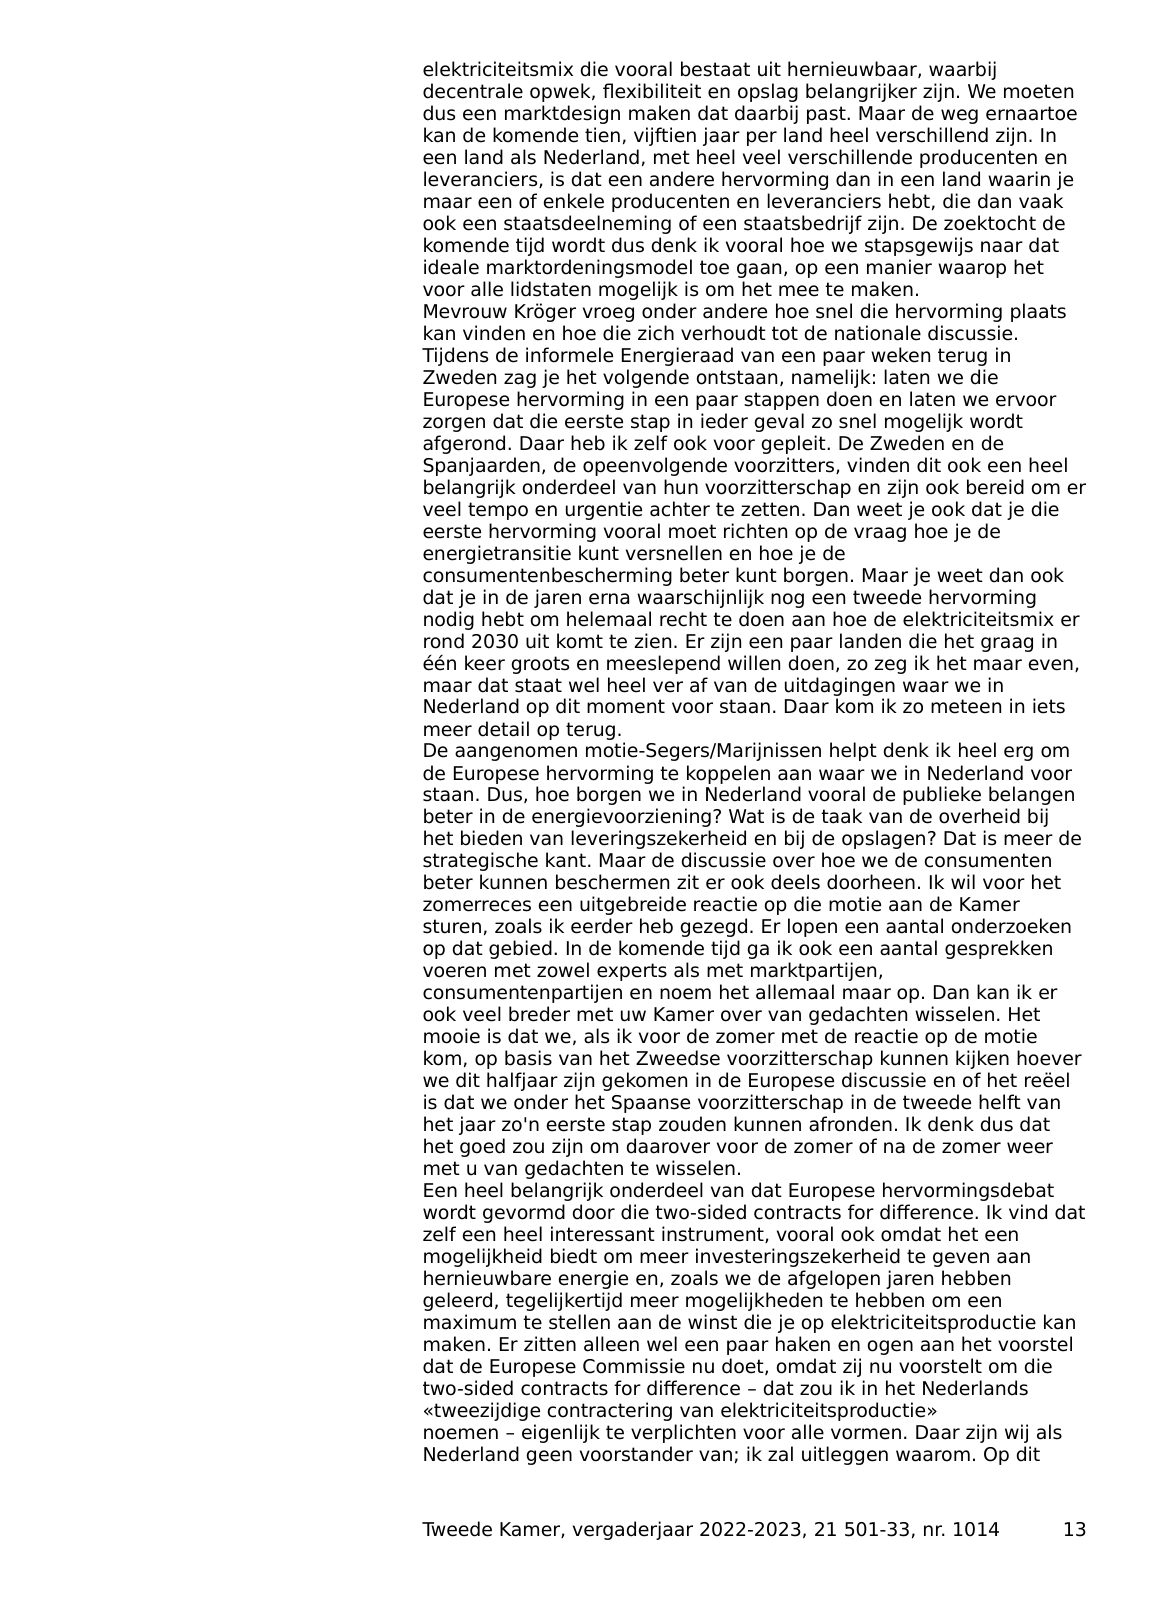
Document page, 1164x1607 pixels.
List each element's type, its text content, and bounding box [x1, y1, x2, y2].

text De aangenomen motie-Segers/Marijnissen helpt denk ik heel erg om de Europese hervorming te koppelen aan waar we in Nederland voor staan. Dus, hoe borgen we in Nederland vooral de publieke belangen beter in de energievoorziening? Wat is de taak van de overheid bij het bieden van leveringszekerheid en bij de opslagen? Dat is meer de strategische kant. Maar de discussie over hoe we de consumenten beter kunnen beschermen zit er ook deels doorheen. Ik wil voor het zomerreces een uitgebreide reactie op die motie aan de Kamer sturen, zoals ik eerder heb gezegd. Er lopen een aantal onderzoeken op dat gebied. In de komende tijd ga ik ook een aantal gesprekken voeren met zowel experts als met marktpartijen, consumentenpartijen en noem het allemaal maar op. Dan kan ik er ook veel breder met uw Kamer over van gedachten wisselen. Het mooie is dat we, als ik voor de zomer met de reactie op de motie kom, op basis van het Zweedse voorzitterschap kunnen kijken hoever we dit halfjaar zijn gekomen in de Europese discussie en of het reëel is dat we onder het Spaanse voorzitterschap in de tweede helft van het jaar zo'n eerste stap zouden kunnen afronden. Ik denk dus dat het goed zou zijn om daarover voor de zomer of na de zomer weer met u van gedachten te wisselen. [422, 740, 1087, 1180]
text Een heel belangrijk onderdeel van dat Europese hervormingsdebat wordt gevormd door die two-sided contracts for difference. Ik vind dat zelf een heel interessant instrument, vooral ook omdat het een mogelijkheid biedt om meer investeringszekerheid te geven aan hernieuwbare energie en, zoals we de afgelopen jaren hebben geleerd, tegelijkertijd meer mogelijkheden te hebben om een maximum te stellen aan de winst die je op elektriciteitsproductie kan maken. Er zitten alleen wel een paar haken en ogen aan het voorstel dat de Europese Commissie nu doet, omdat zij nu voorstelt om die two-sided contracts for difference – dat zou ik in het Nederlands «tweezijdige contractering van elektriciteitsproductie» noemen – eigenlijk te verplichten voor alle vormen. Daar zijn wij als Nederland geen voorstander van; ik zal uitleggen waarom. Op dit [422, 1180, 1087, 1466]
text elektriciteitsmix die vooral bestaat uit hernieuwbaar, waarbij decentrale opwek, flexibiliteit en opslag belangrijker zijn. We moeten dus een marktdesign maken dat daarbij past. Maar de weg ernaartoe kan de komende tien, vijftien jaar per land heel verschillend zijn. In een land als Nederland, met heel veel verschillende producenten en leveranciers, is dat een andere hervorming dan in een land waarin je maar een of enkele producenten en leveranciers hebt, die dan vaak ook een staatsdeelneming of een staatsbedrijf zijn. De zoektocht de komende tijd wordt dus denk ik vooral hoe we stapsgewijs naar dat ideale marktordeningsmodel toe gaan, op een manier waarop het voor alle lidstaten mogelijk is om het mee te maken. [422, 59, 1087, 301]
text Mevrouw Kröger vroeg onder andere hoe snel die hervorming plaats kan vinden en hoe die zich verhoudt tot de nationale discussie. Tijdens de informele Energieraad van een paar weken terug in Zweden zag je het volgende ontstaan, namelijk: laten we die Europese hervorming in een paar stappen doen en laten we ervoor zorgen dat die eerste stap in ieder geval zo snel mogelijk wordt afgerond. Daar heb ik zelf ook voor gepleit. De Zweden en de Spanjaarden, de opeenvolgende voorzitters, vinden dit ook een heel belangrijk onderdeel van hun voorzitterschap en zijn ook bereid om er veel tempo en urgentie achter te zetten. Dan weet je ook dat je die eerste hervorming vooral moet richten op de vraag hoe je de energietransitie kunt versnellen en hoe je de consumentenbescherming beter kunt borgen. Maar je weet dan ook dat je in de jaren erna waarschijnlijk nog een tweede hervorming nodig hebt om helemaal recht te doen aan hoe de elektriciteitsmix er rond 2030 uit komt te zien. Er zijn een paar landen die het graag in één keer groots en meeslepend willen doen, zo zeg ik het maar even, maar dat staat wel heel ver af van de uitdagingen waar we in Nederland op dit moment voor staan. Daar kom ik zo meteen in iets meer detail op terug. [422, 301, 1087, 740]
